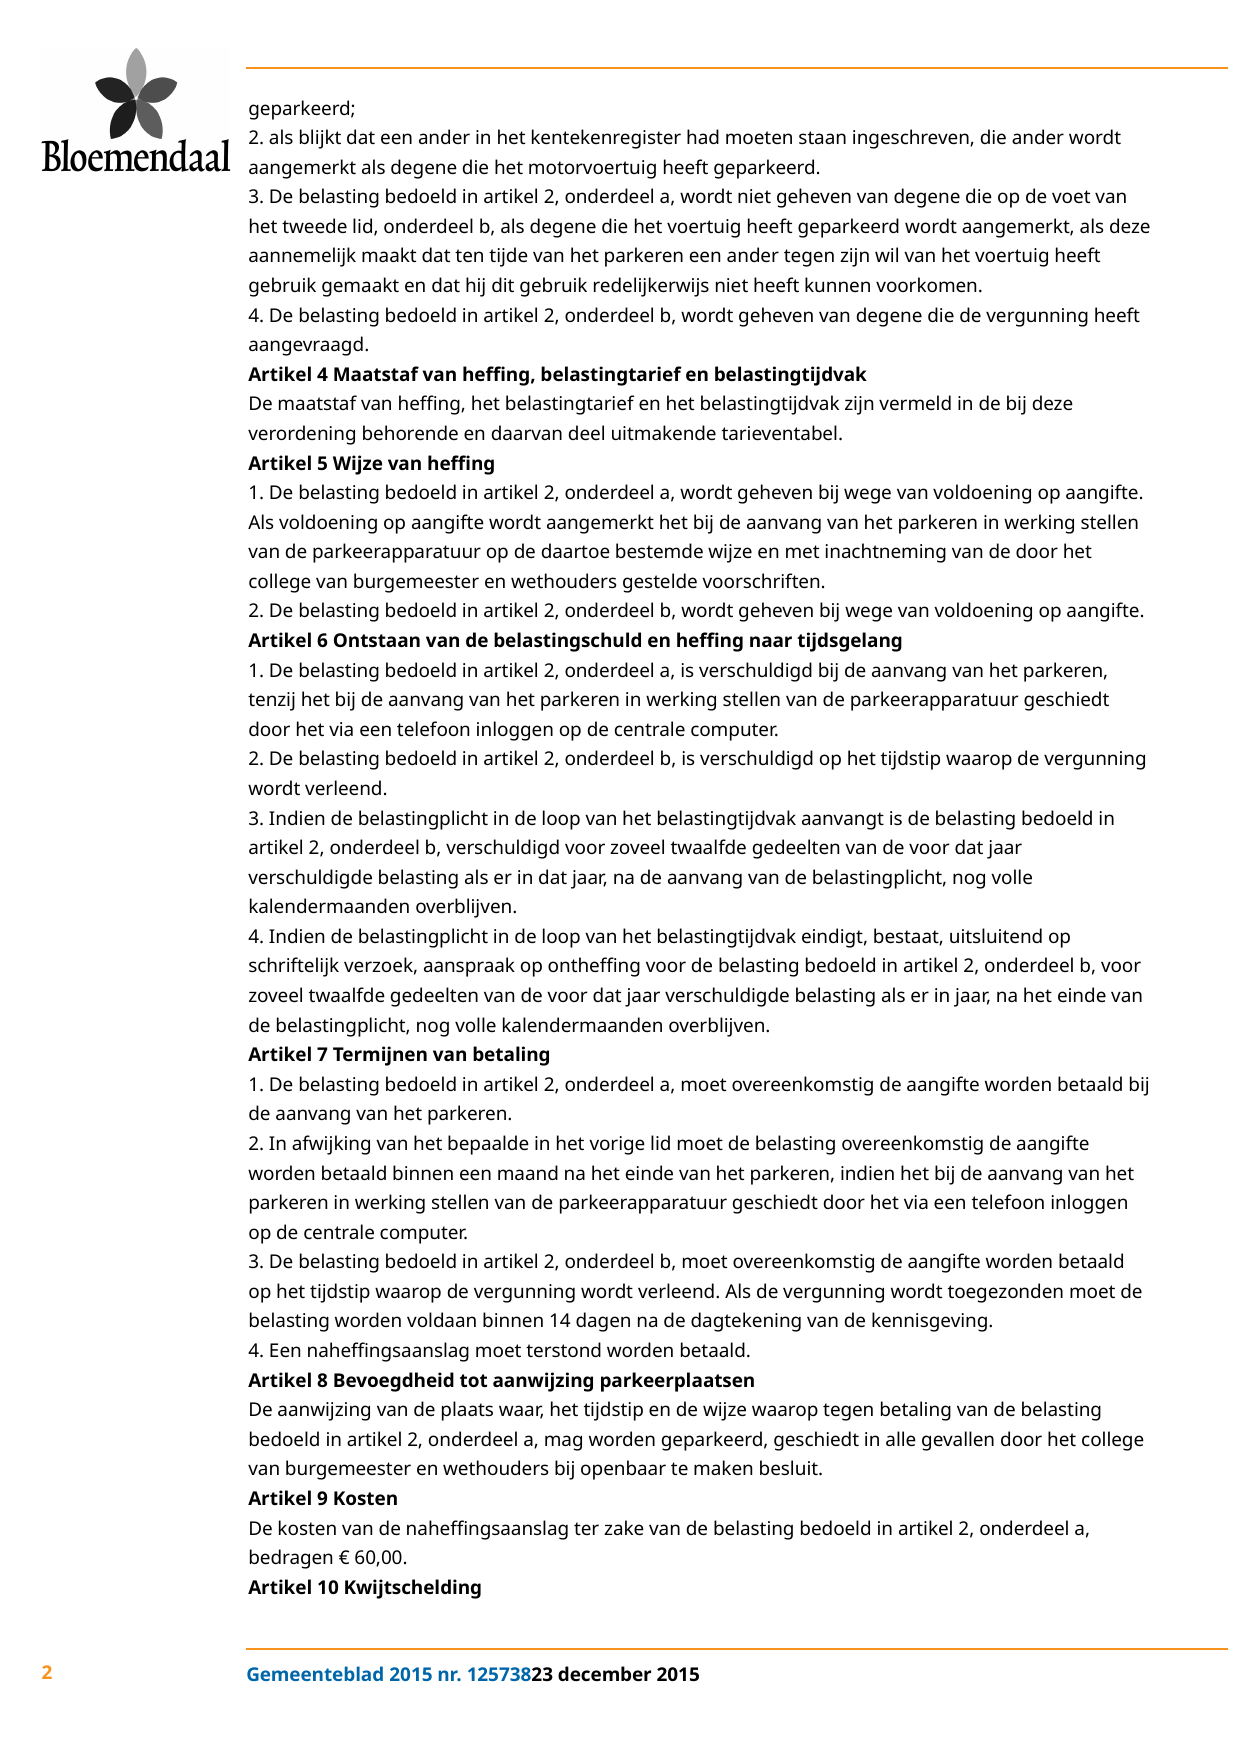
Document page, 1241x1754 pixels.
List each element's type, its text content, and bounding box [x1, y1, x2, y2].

text 1. De belasting bedoeld in artikel 2, onderdeel a, moet overeenkomstig de aangifte worden betaald bij de aanvang van het parkeren. [248, 1071, 1152, 1126]
text 2. In afwijking van het bepaalde in het vorige lid moet de belasting overeenkomstig de aangifte worden betaald binnen een maand na het einde van het parkeren, indien het bij de aanvang van het parkeren in werking stellen van de parkeerapparatuur geschiedt door het via een telefoon inloggen op de centrale computer. [248, 1130, 1152, 1245]
text 1. De belasting bedoeld in artikel 2, onderdeel a, is verschuldigd bij de aanvang van het parkeren, tenzij het bij de aanvang van het parkeren in werking stellen van de parkeerapparatuur geschiedt door het via een telefoon inloggen op de centrale computer. [248, 657, 1152, 742]
text 2. als blijkt dat een ander in het kentekenregister had moeten staan ingeschreven, die ander wordt aangemerkt als degene die het motorvoertuig heeft geparkeerd. [248, 124, 1152, 180]
text Artikel 7 Termijnen van betaling [248, 1041, 1152, 1067]
text De kosten van de naheffingsaanslag ter zake van de belasting bedoeld in artikel 2, onderdeel a, bedragen € 60,00. [248, 1515, 1152, 1570]
text De maatstaf van heffing, het belastingtarief en het belastingtijdvak zijn vermeld in de bij deze verordening behorende en daarvan deel uitmakende tarieventabel. [248, 391, 1152, 446]
text 1. De belasting bedoeld in artikel 2, onderdeel a, wordt geheven bij wege van voldoening op aangifte. Als voldoening op aangifte wordt aangemerkt het bij de aanvang van het parkeren in werking stellen van de parkeerapparatuur op de daartoe bestemde wijze en met inachtneming van de door het college van burgemeester en wethouders gestelde voorschriften. [248, 479, 1152, 594]
text Artikel 4 Maatstaf van heffing, belastingtarief en belastingtijdvak [248, 361, 1152, 387]
text Artikel 6 Ontstaan van de belastingschuld en heffing naar tijdsgelang [248, 627, 1152, 653]
text De aanwijzing van de plaats waar, het tijdstip en de wijze waarop tegen betaling van de belasting bedoeld in artikel 2, onderdeel a, mag worden geparkeerd, geschiedt in alle gevallen door het college van burgemeester en wethouders bij openbaar te maken besluit. [248, 1396, 1152, 1481]
text 4. De belasting bedoeld in artikel 2, onderdeel b, wordt geheven van degene die de vergunning heeft aangevraagd. [248, 302, 1152, 357]
text Artikel 8 Bevoegdheid tot aanwijzing parkeerplaatsen [248, 1367, 1152, 1393]
text 3. Indien de belastingplicht in de loop van het belastingtijdvak aanvangt is de belasting bedoeld in artikel 2, onderdeel b, verschuldigd voor zoveel twaalfde gedeelten van de voor dat jaar verschuldigde belasting als er in dat jaar, na de aanvang van de belastingplicht, nog volle kalendermaanden overblijven. [248, 805, 1152, 919]
text 3. De belasting bedoeld in artikel 2, onderdeel b, moet overeenkomstig de aangifte worden betaald op het tijdstip waarop de vergunning wordt verleend. Als de vergunning wordt toegezonden moet de belasting worden voldaan binnen 14 dagen na de dagtekening van de kennisgeving. [248, 1248, 1152, 1333]
text geparkeerd; [248, 95, 1152, 121]
text 3. De belasting bedoeld in artikel 2, onderdeel a, wordt niet geheven van degene die op de voet van het tweede lid, onderdeel b, als degene die het voertuig heeft geparkeerd wordt aangemerkt, als deze aannemelijk maakt dat ten tijde van het parkeren een ander tegen zijn wil van het voertuig heeft gebruik gemaakt en dat hij dit gebruik redelijkerwijs niet heeft kunnen voorkomen. [248, 183, 1152, 298]
text 2. De belasting bedoeld in artikel 2, onderdeel b, wordt geheven bij wege van voldoening op aangifte. [248, 598, 1152, 623]
text Artikel 10 Kwijtschelding [248, 1574, 1152, 1600]
text 2. De belasting bedoeld in artikel 2, onderdeel b, is verschuldigd op het tijdstip waarop de vergunning wordt verleend. [248, 746, 1152, 801]
text 4. Indien de belastingplicht in de loop van het belastingtijdvak eindigt, bestaat, uitsluitend op schriftelijk verzoek, aanspraak op ontheffing voor de belasting bedoeld in artikel 2, onderdeel b, voor zoveel twaalfde gedeelten van de voor dat jaar verschuldigde belasting als er in jaar, na het einde van de belastingplicht, nog volle kalendermaanden overblijven. [248, 923, 1152, 1038]
text Artikel 9 Kosten [248, 1485, 1152, 1511]
text 4. Een naheffingsaanslag moet terstond worden betaald. [248, 1337, 1152, 1363]
text Artikel 5 Wijze van heffing [248, 450, 1152, 476]
picture [41, 47, 231, 172]
